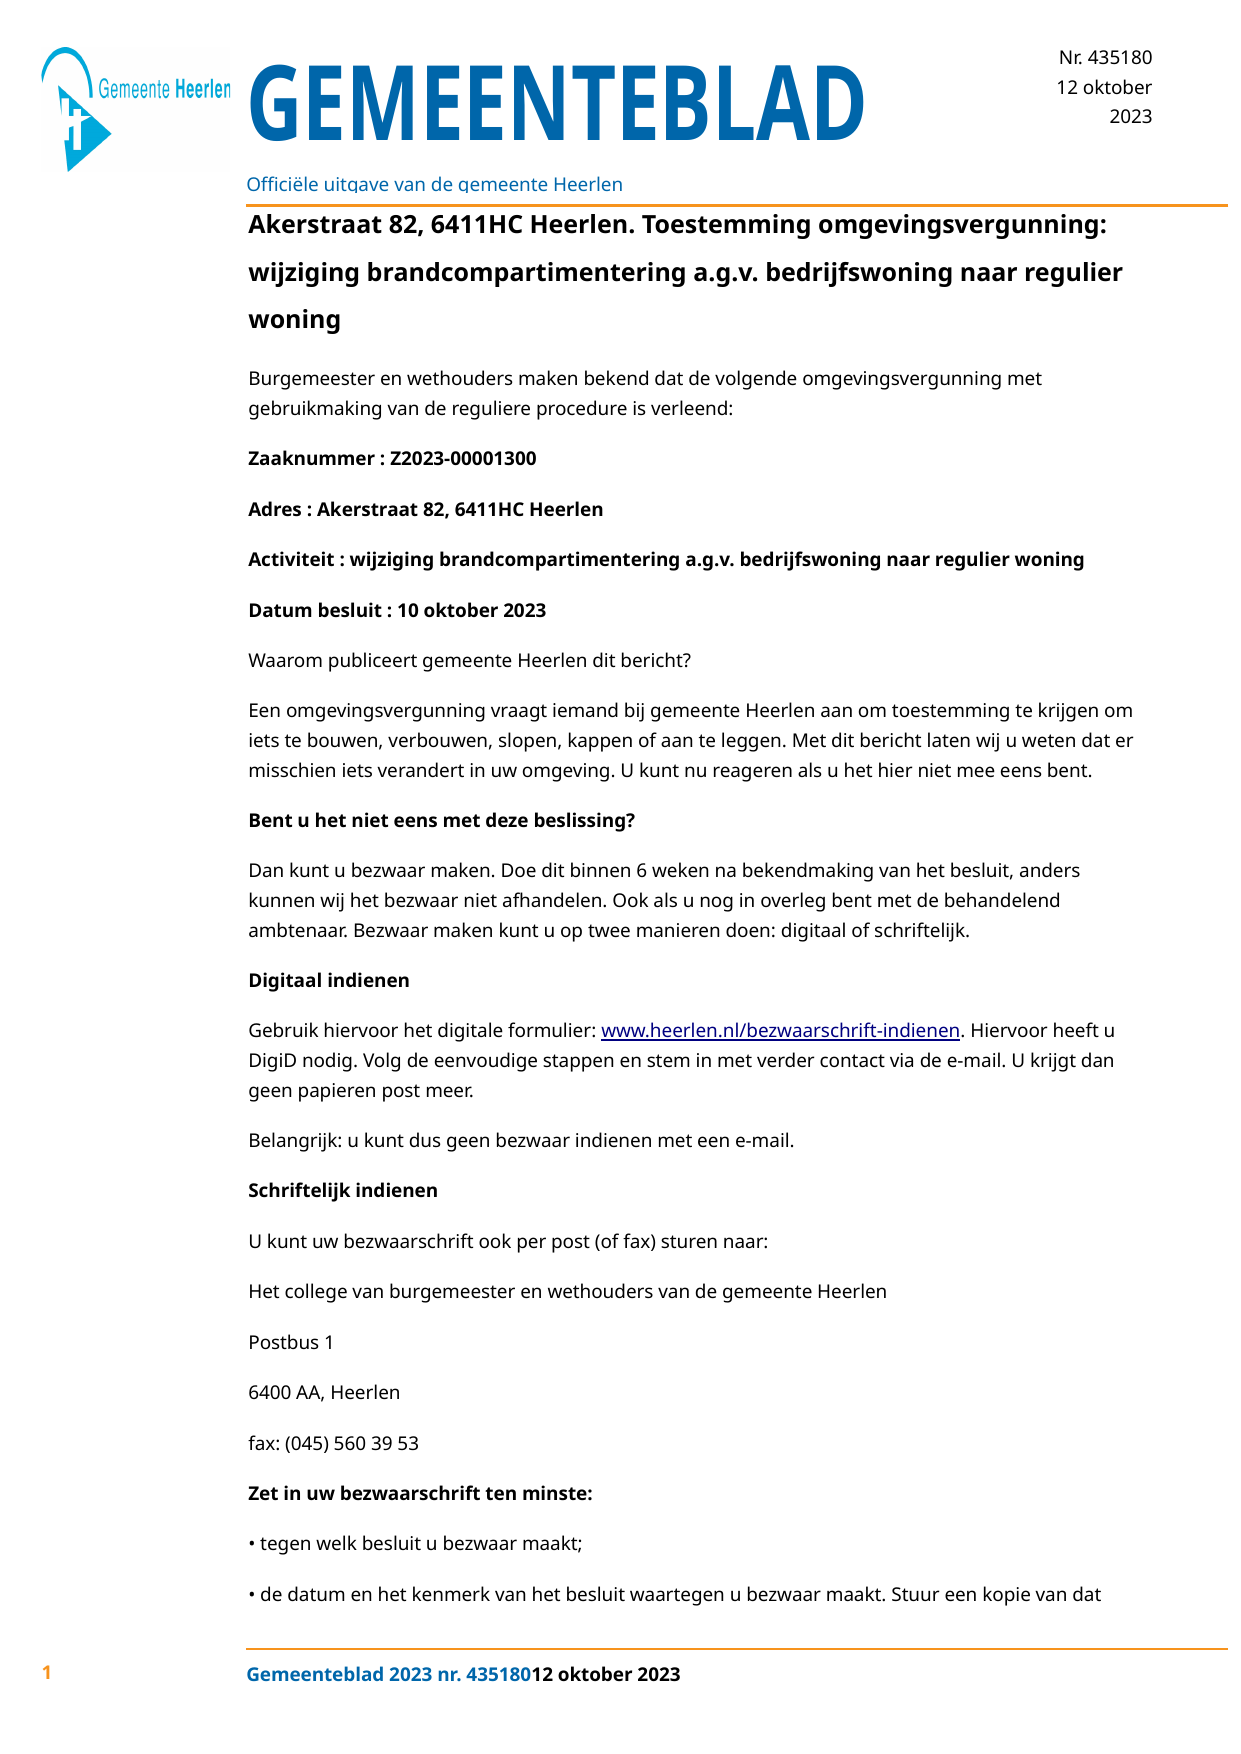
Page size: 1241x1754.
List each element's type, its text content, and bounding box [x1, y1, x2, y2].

text Waarom publiceert gemeente Heerlen dit bericht? [248, 647, 1152, 673]
text 6400 AA, Heerlen [248, 1379, 1152, 1405]
text Adres : Akerstraat 82, 6411HC Heerlen [248, 496, 1152, 522]
text Het college van burgemeester en wethouders van de gemeente Heerlen [248, 1278, 1152, 1304]
text Belangrijk: u kunt dus geen bezwaar indienen met een e-mail. [248, 1127, 1152, 1153]
text Postbus 1 [248, 1329, 1152, 1354]
text • tegen welk besluit u bezwaar maakt; [248, 1531, 1152, 1556]
text Bent u het niet eens met deze beslissing? [248, 807, 1152, 833]
text fax: (045) 560 39 53 [248, 1430, 1152, 1455]
text Zet in uw bezwaarschrift ten minste: [248, 1480, 1152, 1506]
text • de datum en het kenmerk van het besluit waartegen u bezwaar maakt. Stuur een kopie van dat [248, 1581, 1152, 1607]
text Digitaal indienen [248, 967, 1152, 993]
text Zaaknummer : Z2023-00001300 [248, 446, 1152, 471]
text Datum besluit : 10 oktober 2023 [248, 597, 1152, 622]
text Akerstraat 82, 6411HC Heerlen. Toestemming omgevingsvergunning: wijziging brandcompartimentering a.g.v. bedrijfswoning naar regulier woning [248, 207, 1152, 336]
text Schriftelijk indienen [248, 1178, 1152, 1203]
text Gebruik hiervoor het digitale formulier: www.heerlen.nl/bezwaarschrift-indienen. Hiervoor heeft u DigiD nodig. Volg de eenvoudige stappen en stem in met verder contact via de e-mail. U krijgt dan geen papieren post meer. [248, 1018, 1152, 1102]
text Burgemeester en wethouders maken bekend dat de volgende omgevingsvergunning met gebruikmaking van de reguliere procedure is verleend: [248, 366, 1152, 421]
text Dan kunt u bezwaar maken. Doe dit binnen 6 weken na bekendmaking van het besluit, anders kunnen wij het bezwaar niet afhandelen. Ook als u nog in overleg bent met de behandelend ambtenaar. Bezwaar maken kunt u op twee manieren doen: digitaal of schriftelijk. [248, 858, 1152, 942]
picture [41, 47, 231, 172]
text U kunt uw bezwaarschrift ook per post (of fax) sturen naar: [248, 1228, 1152, 1254]
picture [41, 47, 59, 70]
text Activiteit : wijziging brandcompartimentering a.g.v. bedrijfswoning naar regulier woning [248, 546, 1152, 572]
text Een omgevingsvergunning vraagt iemand bij gemeente Heerlen aan om toestemming te krijgen om iets te bouwen, verbouwen, slopen, kappen of aan te leggen. Met dit bericht laten wij u weten dat er misschien iets verandert in uw omgeving. U kunt nu reageren als u het hier niet mee eens bent. [248, 698, 1152, 782]
